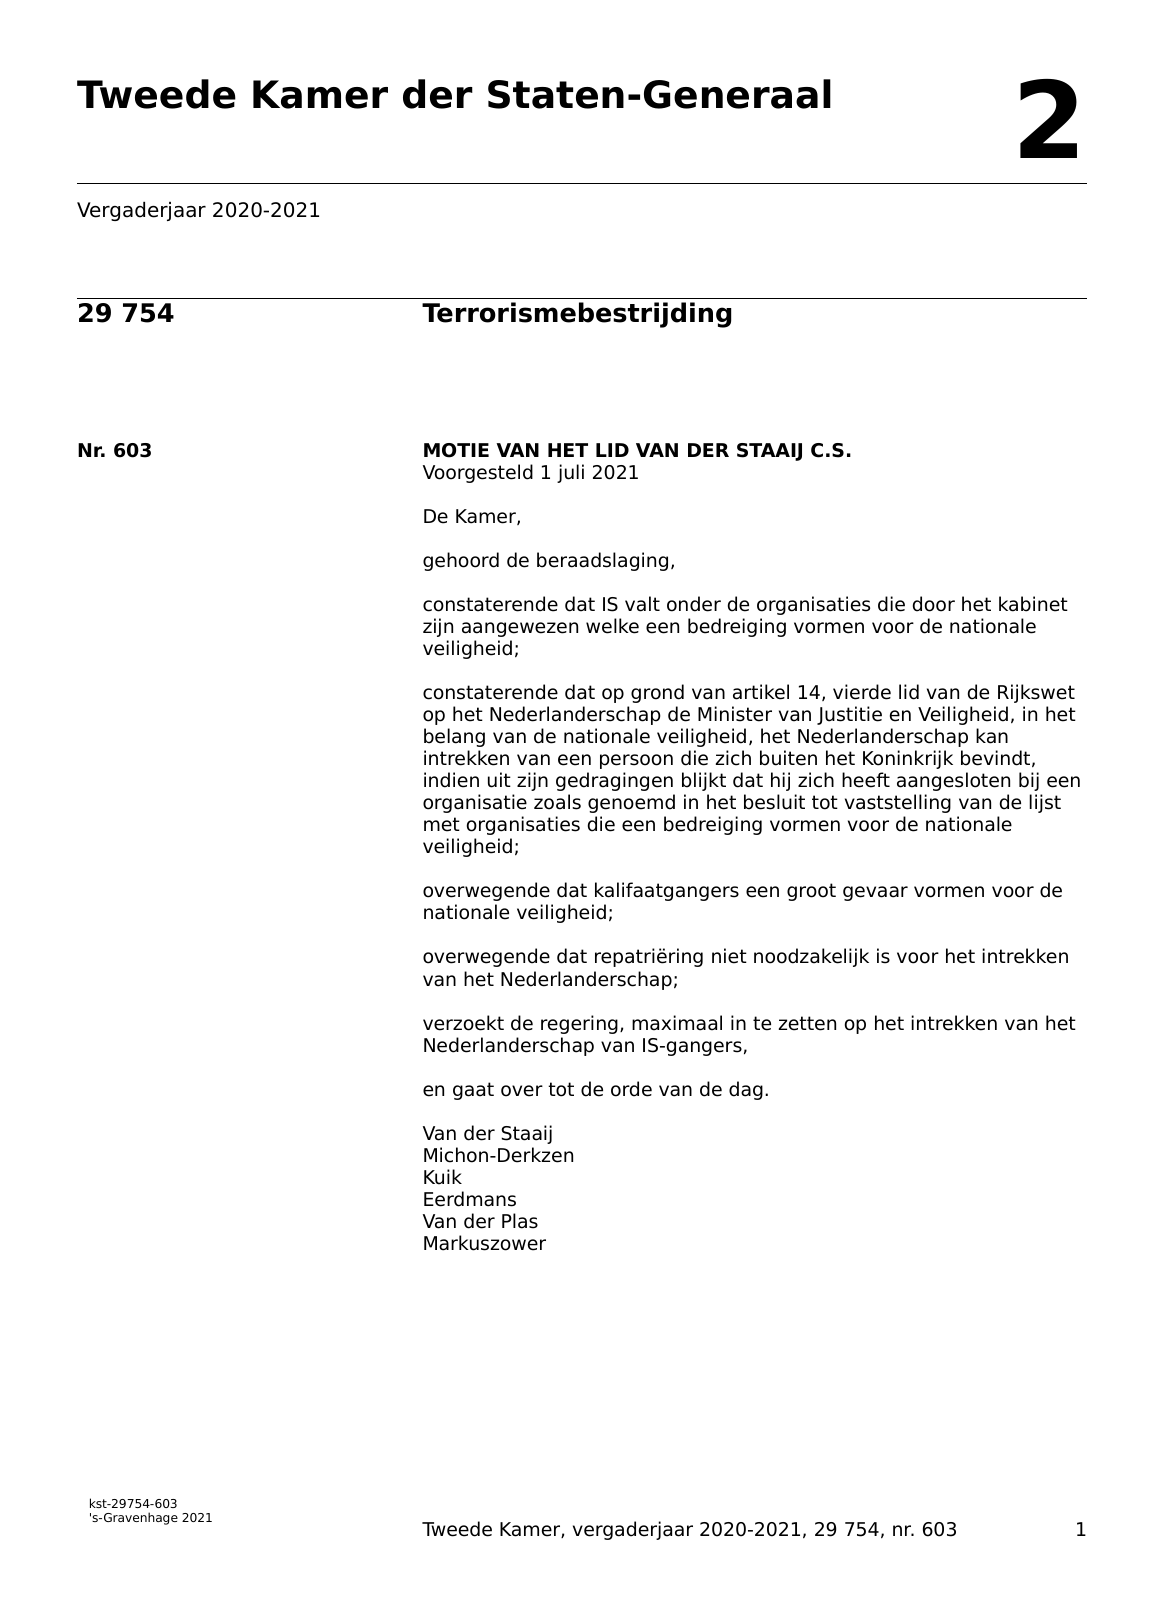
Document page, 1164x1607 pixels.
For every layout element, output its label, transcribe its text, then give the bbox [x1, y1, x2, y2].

text Eerdmans [422, 1189, 1087, 1211]
text en gaat over tot de orde van de dag. [422, 1079, 1087, 1101]
text constaterende dat IS valt onder de organisaties die door het kabinet zijn aangewezen welke een bedreiging vormen voor de nationale veiligheid; [422, 594, 1087, 660]
text Voorgesteld 1 juli 2021 [422, 462, 1087, 484]
text kst-29754-603 [88, 1497, 323, 1511]
table_cell Vergaderjaar 2020-2021 [77, 184, 1087, 298]
text Kuik [422, 1167, 1087, 1189]
text Van der Plas [422, 1211, 1087, 1233]
text overwegende dat kalifaatgangers een groot gevaar vormen voor de nationale veiligheid; [422, 880, 1087, 924]
text gehoord de beraadslaging, [422, 550, 1087, 572]
text 's-Gravenhage 2021 [88, 1511, 323, 1525]
subtitle 29 754 Terrorismebestrijding [77, 299, 1087, 329]
text Michon-Derkzen [422, 1145, 1087, 1167]
text verzoekt de regering, maximaal in te zetten op het intrekken van het Nederlanderschap van IS-gangers, [422, 1013, 1087, 1057]
table_header 2 [886, 59, 1087, 183]
subtitle Nr. 603 MOTIE VAN HET LID VAN DER STAAIJ C.S. [77, 440, 1087, 462]
table_header Tweede Kamer der Staten-Generaal [77, 59, 886, 183]
text Markuszower [422, 1233, 1087, 1255]
text De Kamer, [422, 506, 1087, 528]
text Van der Staaij [422, 1123, 1087, 1145]
text constaterende dat op grond van artikel 14, vierde lid van de Rijkswet op het Nederlanderschap de Minister van Justitie en Veiligheid, in het belang van de nationale veiligheid, het Nederlanderschap kan intrekken van een persoon die zich buiten het Koninkrijk bevindt, indien uit zijn gedragingen blijkt dat hij zich heeft aangesloten bij een organisatie zoals genoemd in het besluit tot vaststelling van de lijst met organisaties die een bedreiging vormen voor de nationale veiligheid; [422, 682, 1087, 858]
text overwegende dat repatriëring niet noodzakelijk is voor het intrekken van het Nederlanderschap; [422, 946, 1087, 990]
